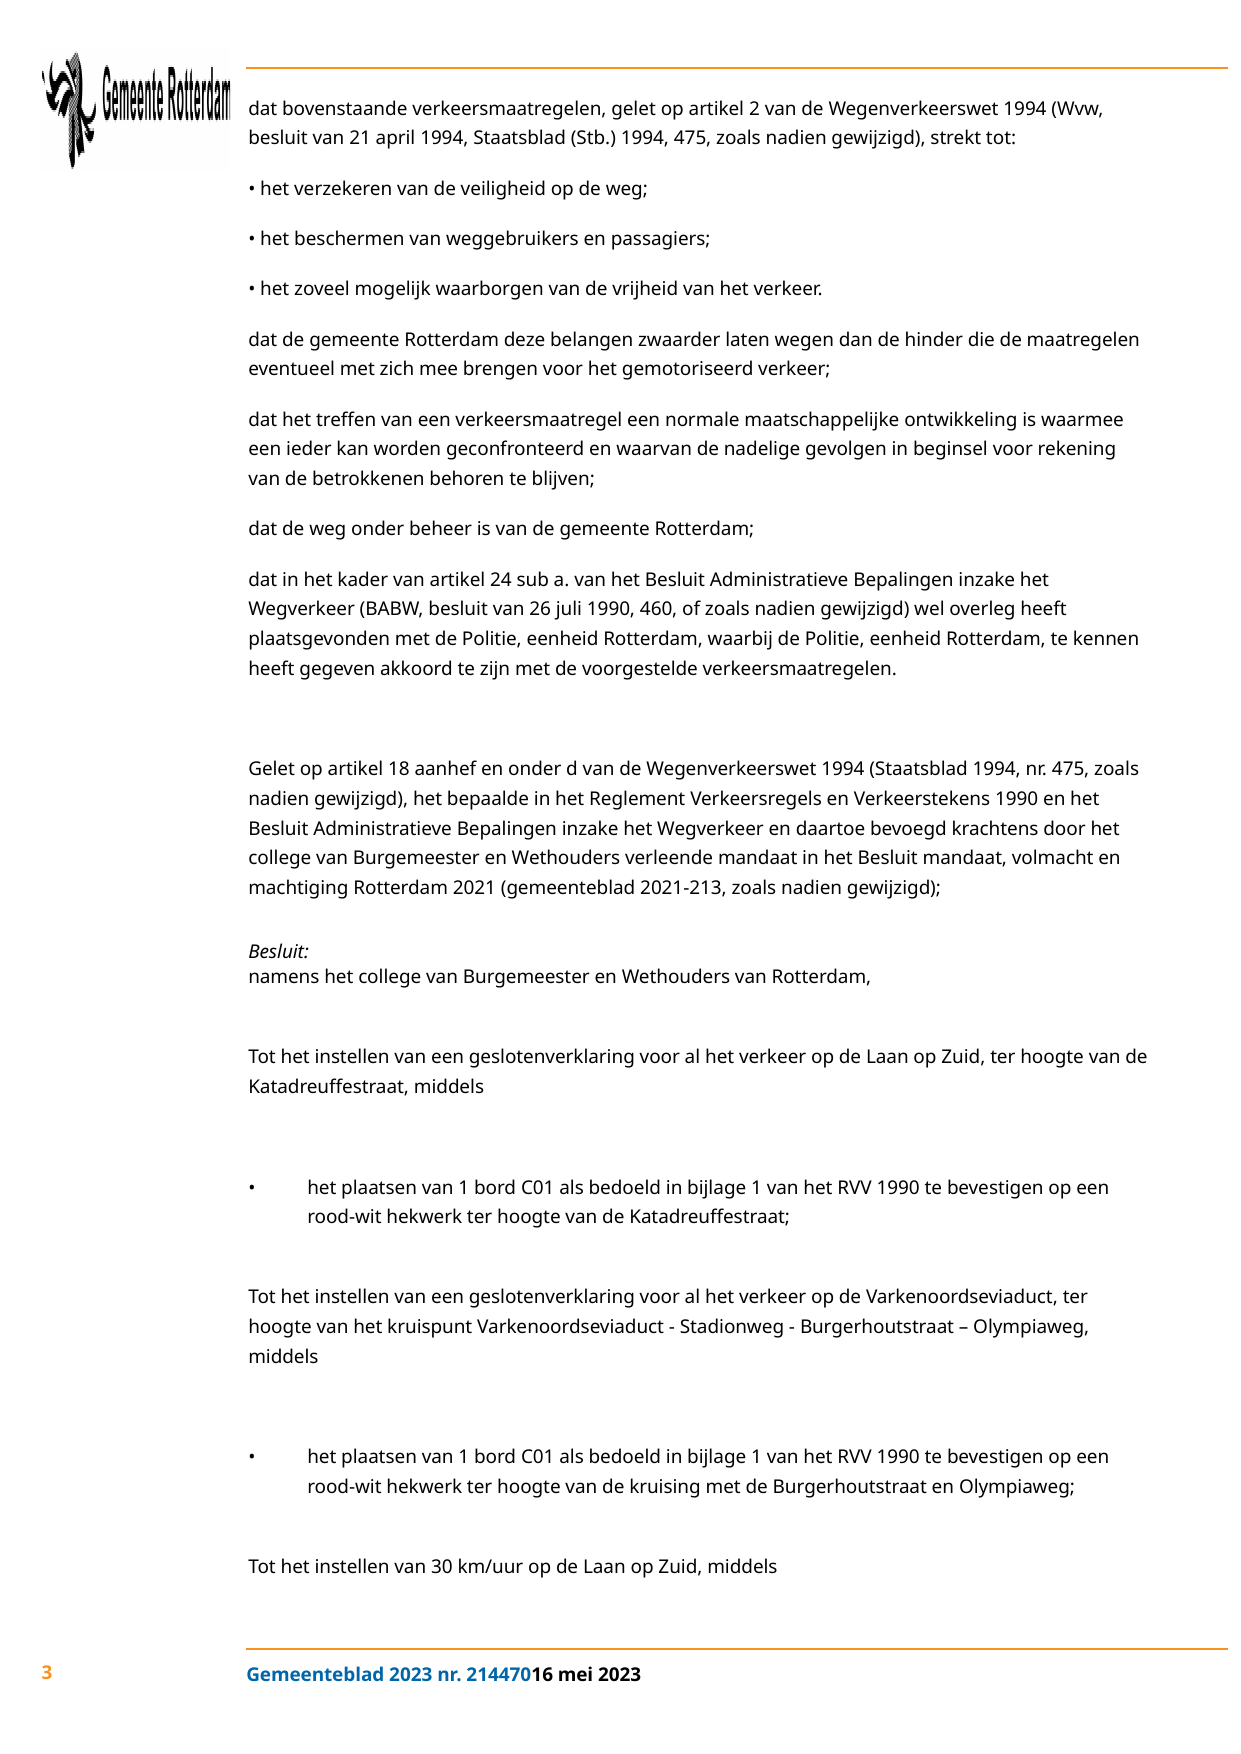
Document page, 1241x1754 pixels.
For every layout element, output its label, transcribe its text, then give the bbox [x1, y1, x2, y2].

text • het beschermen van weggebruikers en passagiers; [248, 225, 1152, 251]
picture [41, 47, 231, 172]
text Tot het instellen van een geslotenverklaring voor al het verkeer op de Varkenoordseviaduct, ter hoogte van het kruispunt Varkenoordseviaduct - Stadionweg - Burgerhoutstraat – Olympiaweg, middels [248, 1284, 1152, 1368]
text dat de gemeente Rotterdam deze belangen zwaarder laten wegen dan de hinder die de maatregelen eventueel met zich mee brengen voor het gemotoriseerd verkeer; [248, 326, 1152, 381]
text Tot het instellen van een geslotenverklaring voor al het verkeer op de Laan op Zuid, ter hoogte van de Katadreuffestraat, middels [248, 1044, 1152, 1099]
text dat in het kader van artikel 24 sub a. van het Besluit Administratieve Bepalingen inzake het Wegverkeer (BABW, besluit van 26 juli 1990, 460, of zoals nadien gewijzigd) wel overleg heeft plaatsgevonden met de Politie, eenheid Rotterdam, waarbij de Politie, eenheid Rotterdam, te kennen heeft gegeven akkoord te zijn met de voorgestelde verkeersmaatregelen. [248, 566, 1152, 681]
text Tot het instellen van 30 km/uur op de Laan op Zuid, middels [248, 1553, 1152, 1579]
text Besluit: [248, 938, 1152, 964]
text Gelet op artikel 18 aanhef en onder d van de Wegenverkeerswet 1994 (Staatsblad 1994, nr. 475, zoals nadien gewijzigd), het bepaalde in het Reglement Verkeersregels en Verkeerstekens 1990 en het Besluit Administratieve Bepalingen inzake het Wegverkeer en daartoe bevoegd krachtens door het college van Burgemeester en Wethouders verleende mandaat in het Besluit mandaat, volmacht en machtiging Rotterdam 2021 (gemeenteblad 2021-213, zoals nadien gewijzigd); [248, 756, 1152, 900]
text • het verzekeren van de veiligheid op de weg; [248, 175, 1152, 201]
text dat het treffen van een verkeersmaatregel een normale maatschappelijke ontwikkeling is waarmee een ieder kan worden geconfronteerd en waarvan de nadelige gevolgen in beginsel voor rekening van de betrokkenen behoren te blijven; [248, 406, 1152, 491]
text • het zoveel mogelijk waarborgen van de vrijheid van het verkeer. [248, 276, 1152, 301]
list het plaatsen van 1 bord C01 als bedoeld in bijlage 1 van het RVV 1990 te bevestigen op een rood-wit hekwerk ter hoogte van de Katadreuffestraat; [248, 1174, 1152, 1229]
list het plaatsen van 1 bord C01 als bedoeld in bijlage 1 van het RVV 1990 te bevestigen op een rood-wit hekwerk ter hoogte van de kruising met de Burgerhoutstraat en Olympiaweg; [248, 1444, 1152, 1499]
text namens het college van Burgemeester en Wethouders van Rotterdam, [248, 964, 1152, 989]
text dat bovenstaande verkeersmaatregelen, gelet op artikel 2 van de Wegenverkeerswet 1994 (Wvw, besluit van 21 april 1994, Staatsblad (Stb.) 1994, 475, zoals nadien gewijzigd), strekt tot: [248, 95, 1152, 150]
text dat de weg onder beheer is van de gemeente Rotterdam; [248, 516, 1152, 541]
